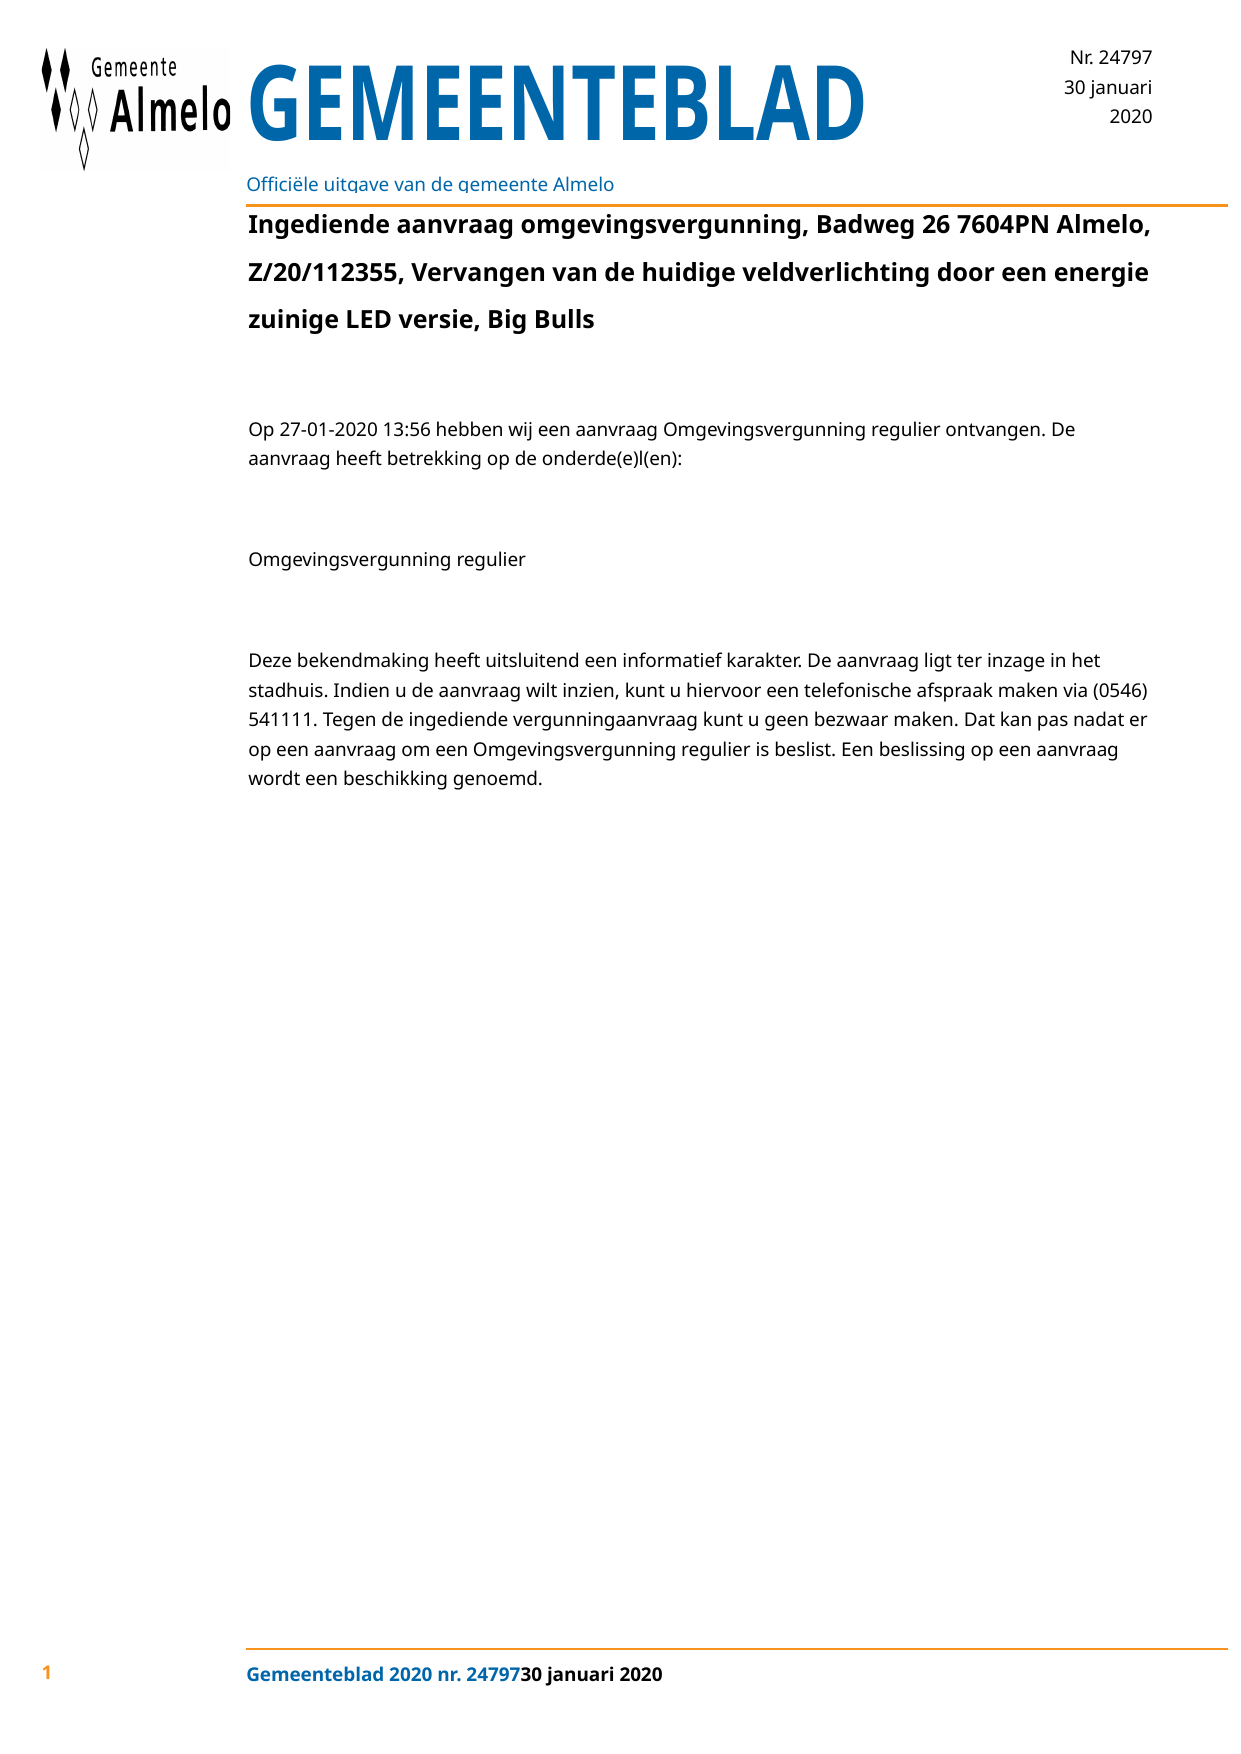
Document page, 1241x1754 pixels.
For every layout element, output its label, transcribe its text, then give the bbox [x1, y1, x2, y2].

text Op 27-01-2020 13:56 hebben wij een aanvraag Omgevingsvergunning regulier ontvangen. De aanvraag heeft betrekking op de onderde(e)l(en): [248, 416, 1152, 471]
text Ingediende aanvraag omgevingsvergunning, Badweg 26 7604PN Almelo, Z/20/112355, Vervangen van de huidige veldverlichting door een energie zuinige LED versie, Big Bulls [248, 207, 1152, 336]
text Omgevingsvergunning regulier [248, 546, 1152, 572]
text Deze bekendmaking heeft uitsluitend een informatief karakter. De aanvraag ligt ter inzage in het stadhuis. Indien u de aanvraag wilt inzien, kunt u hiervoor een telefonische afspraak maken via (0546) 541111. Tegen de ingediende vergunningaanvraag kunt u geen bezwaar maken. Dat kan pas nadat er op een aanvraag om een Omgevingsvergunning regulier is beslist. Een beslissing op een aanvraag wordt een beschikking genoemd. [248, 647, 1152, 791]
picture [41, 47, 231, 172]
